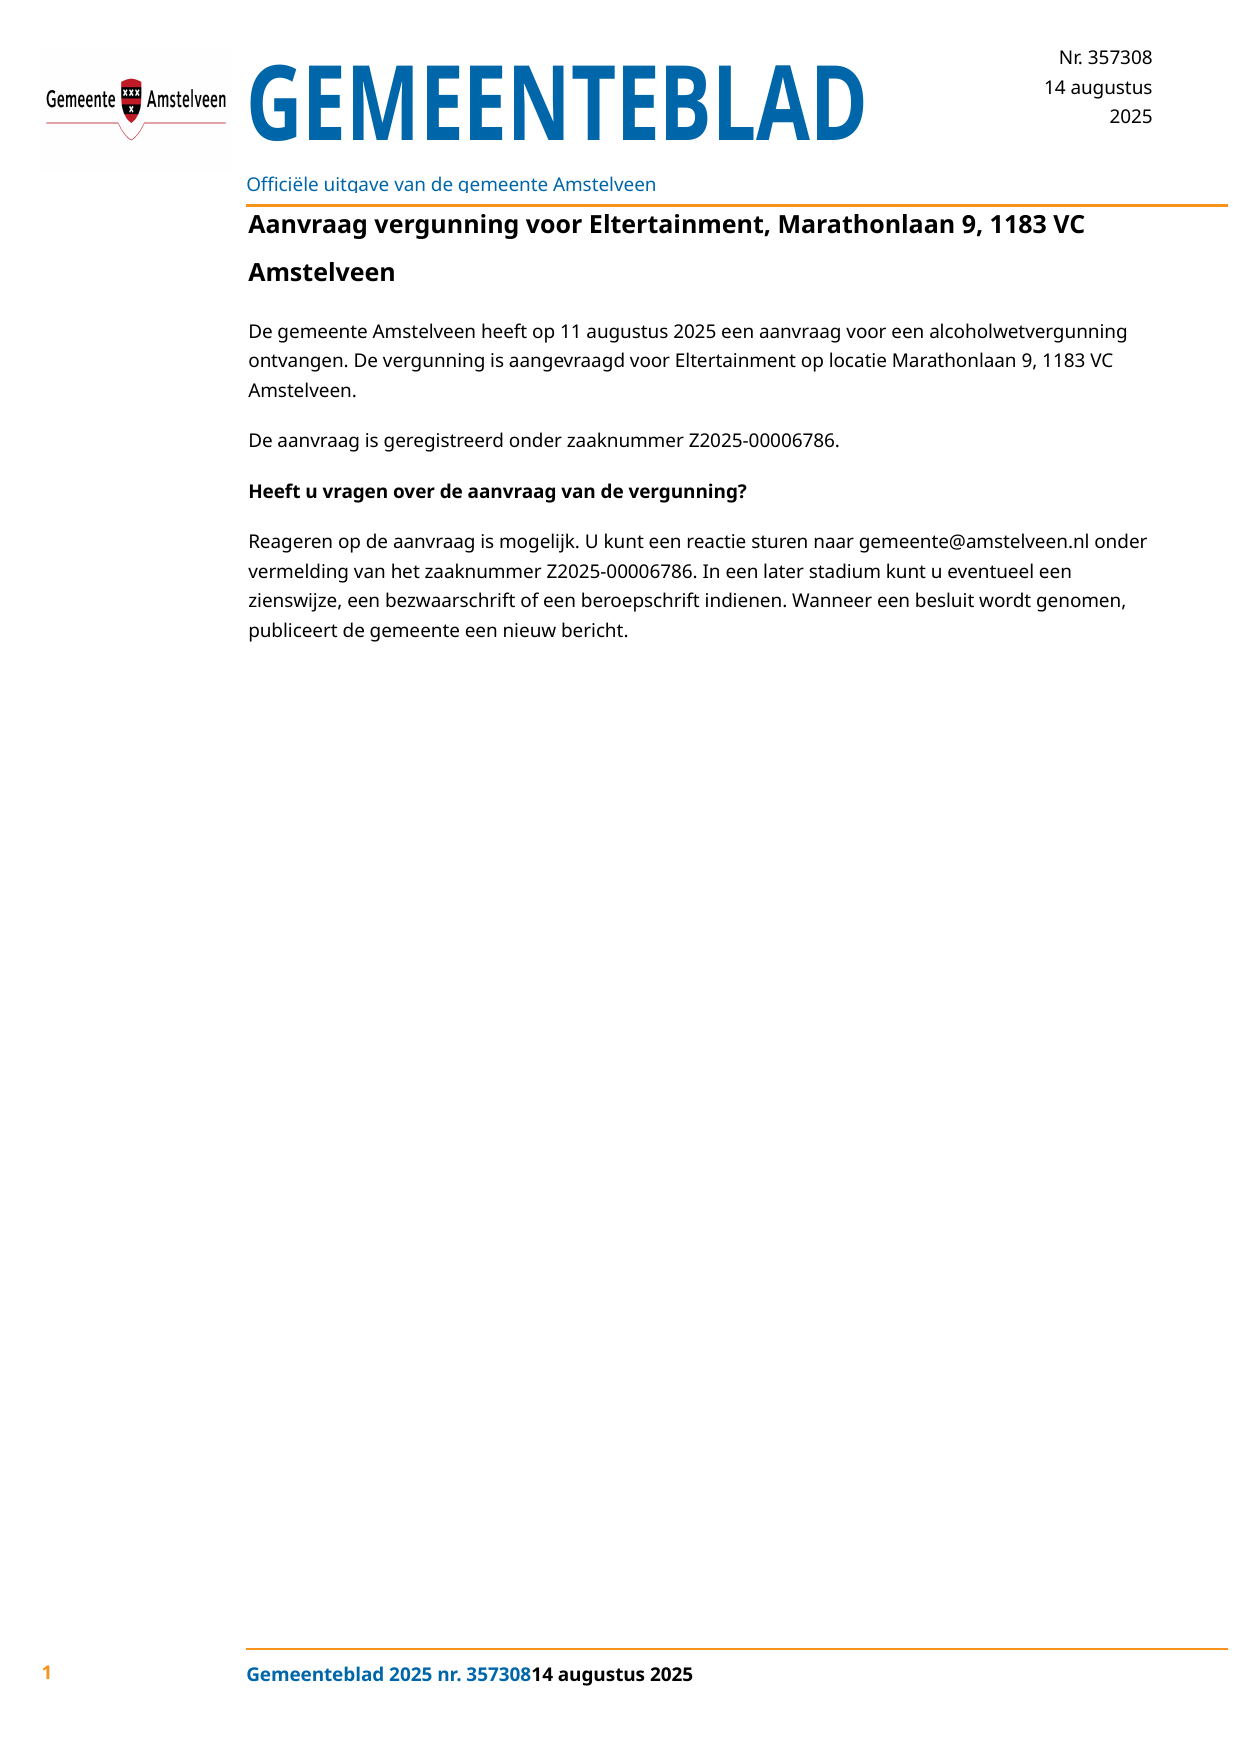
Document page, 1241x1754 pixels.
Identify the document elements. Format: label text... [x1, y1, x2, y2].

text De gemeente Amstelveen heeft op 11 augustus 2025 een aanvraag voor een alcoholwetvergunning ontvangen. De vergunning is aangevraagd voor Eltertainment op locatie Marathonlaan 9, 1183 VC Amstelveen. [248, 318, 1152, 403]
text Aanvraag vergunning voor Eltertainment, Marathonlaan 9, 1183 VC Amstelveen [248, 207, 1152, 288]
text De aanvraag is geregistreerd onder zaaknummer Z2025-00006786. [248, 427, 1152, 453]
text Heeft u vragen over de aanvraag van de vergunning? [248, 478, 1152, 504]
text Reageren op de aanvraag is mogelijk. U kunt een reactie sturen naar gemeente@amstelveen.nl onder vermelding van het zaaknummer Z2025-00006786. In een later stadium kunt u eventueel een zienswijze, een bezwaarschrift of een beroepschrift indienen. Wanneer een besluit wordt genomen, publiceert de gemeente een nieuw bericht. [248, 528, 1152, 643]
picture [41, 47, 231, 172]
